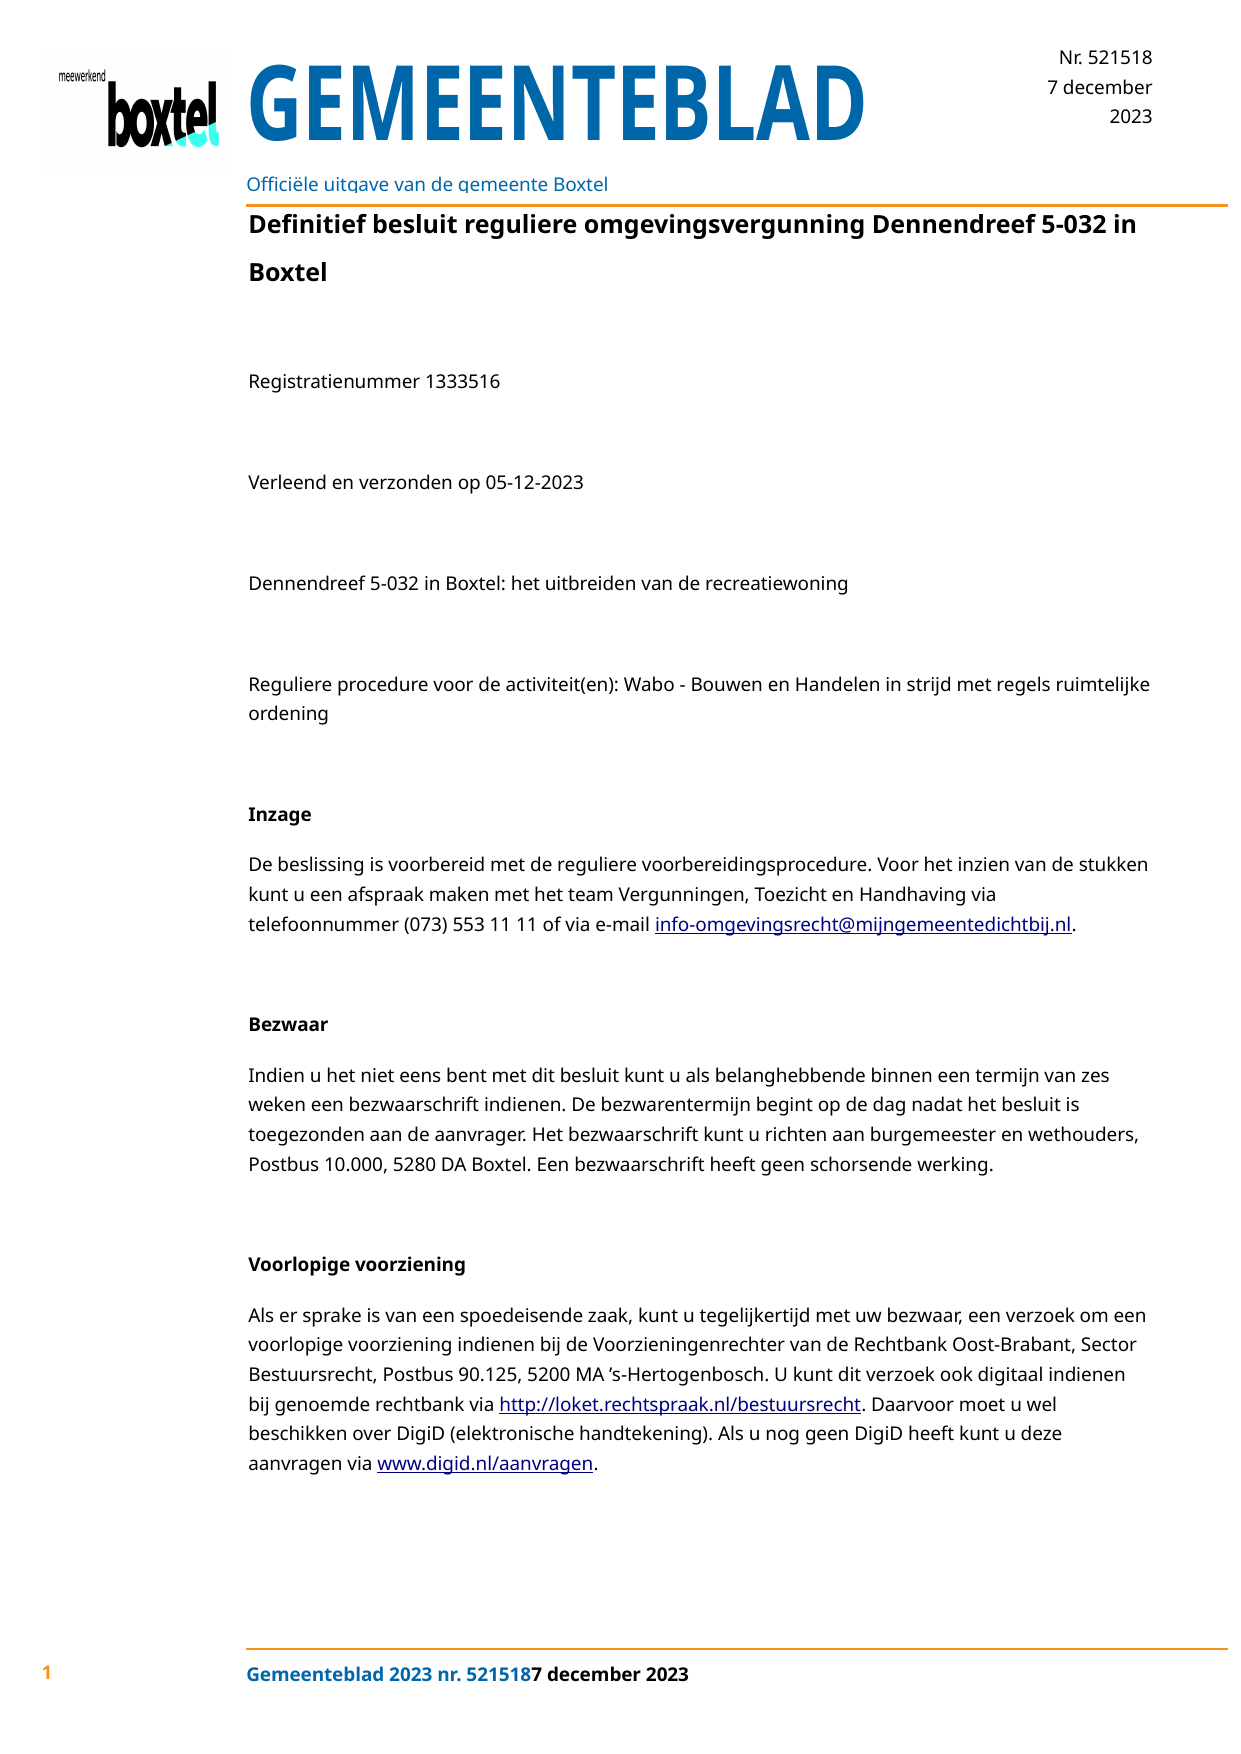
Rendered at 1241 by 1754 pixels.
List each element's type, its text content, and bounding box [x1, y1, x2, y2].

text Dennendreef 5-032 in Boxtel: het uitbreiden van de recreatiewoning [248, 570, 1152, 596]
text Definitief besluit reguliere omgevingsvergunning Dennendreef 5-032 in Boxtel [248, 207, 1152, 288]
text Inzage [248, 801, 1152, 827]
text Indien u het niet eens bent met dit besluit kunt u als belanghebbende binnen een termijn van zes weken een bezwaarschrift indienen. De bezwarentermijn begint op de dag nadat het besluit is toegezonden aan de aanvrager. Het bezwaarschrift kunt u richten aan burgemeester en wethouders, Postbus 10.000, 5280 DA Boxtel. Een bezwaarschrift heeft geen schorsende werking. [248, 1062, 1152, 1177]
text Voorlopige voorziening [248, 1252, 1152, 1277]
text Registratienummer 1333516 [248, 368, 1152, 394]
text De beslissing is voorbereid met de reguliere voorbereidingsprocedure. Voor het inzien van de stukken kunt u een afspraak maken met het team Vergunningen, Toezicht en Handhaving via telefoonnummer (073) 553 11 11 of via e-mail info-omgevingsrecht@mijngemeentedichtbij.nl. [248, 852, 1152, 937]
text Als er sprake is van een spoedeisende zaak, kunt u tegelijkertijd met uw bezwaar, een verzoek om een voorlopige voorziening indienen bij de Voorzieningenrechter van de Rechtbank Oost-Brabant, Sector Bestuursrecht, Postbus 90.125, 5200 MA ’s-Hertogenbosch. U kunt dit verzoek ook digitaal indienen bij genoemde rechtbank via http://loket.rechtspraak.nl/bestuursrecht. Daarvoor moet u wel beschikken over DigiD (elektronische handtekening). Als u nog geen DigiD heeft kunt u deze aanvragen via www.digid.nl/aanvragen. [248, 1302, 1152, 1476]
text Bezwaar [248, 1012, 1152, 1037]
text Verleend en verzonden op 05-12-2023 [248, 469, 1152, 495]
picture [41, 47, 231, 172]
text Reguliere procedure voor de activiteit(en): Wabo - Bouwen en Handelen in strijd met regels ruimtelijke ordening [248, 671, 1152, 726]
